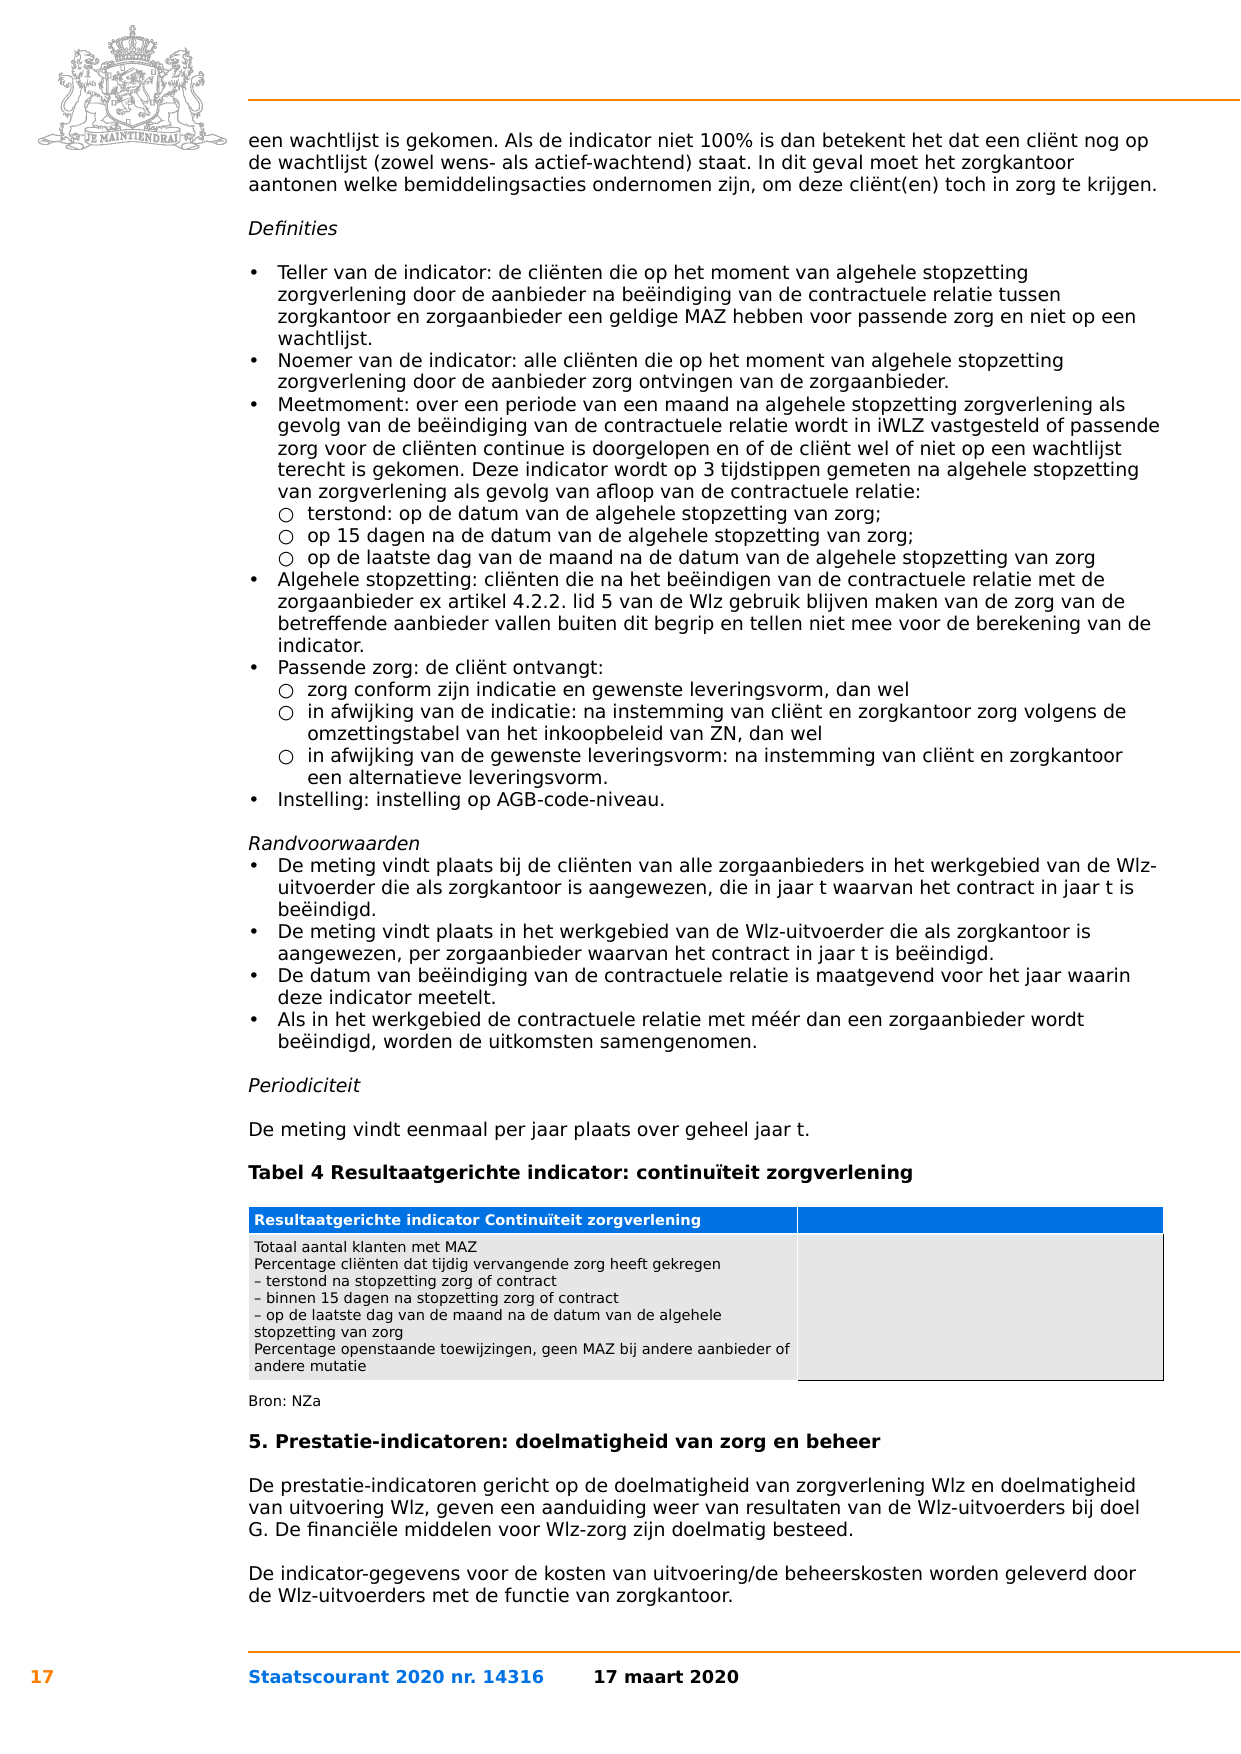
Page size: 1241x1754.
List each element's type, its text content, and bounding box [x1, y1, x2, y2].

text ○ op de laatste dag van de maand na de datum van de algehele stopzetting van zorg [278, 547, 1163, 569]
text ○ in afwijking van de gewenste leveringsvorm: na instemming van cliënt en zorgkantoor een alternatieve leveringsvorm. [278, 745, 1163, 789]
subtitle 5. Prestatie-indicatoren: doelmatigheid van zorg en beheer [248, 1431, 1163, 1453]
table_header Resultaatgerichte indicator Continuïteit zorgverlening [249, 1207, 797, 1233]
text • Algehele stopzetting: cliënten die na het beëindigen van de contractuele relatie met de zorgaanbieder ex artikel 4.2.2. lid 5 van de Wlz gebruik blijven maken van de zorg van de betreffende aanbieder vallen buiten dit begrip en tellen niet mee voor de berekening van de indicator. [248, 569, 1163, 657]
table_cell Bron: NZa [248, 1381, 1163, 1409]
text • Als in het werkgebied de contractuele relatie met méér dan een zorgaanbieder wordt beëindigd, worden de uitkomsten samengenomen. [248, 1009, 1163, 1053]
text ○ terstond: op de datum van de algehele stopzetting van zorg; [278, 503, 1163, 525]
text De prestatie-indicatoren gericht op de doelmatigheid van zorgverlening Wlz en doelmatigheid van uitvoering Wlz, geven een aanduiding weer van resultaten van de Wlz-uitvoerders bij doel G. De financiële middelen voor Wlz-zorg zijn doelmatig besteed. [248, 1475, 1163, 1541]
text • De meting vindt plaats bij de cliënten van alle zorgaanbieders in het werkgebied van de Wlz-uitvoerder die als zorgkantoor is aangewezen, die in jaar t waarvan het contract in jaar t is beëindigd. [248, 855, 1163, 921]
table_cell [798, 1235, 1163, 1380]
subtitle Tabel 4 Resultaatgerichte indicator: continuïteit zorgverlening [248, 1162, 1163, 1184]
text • De meting vindt plaats in het werkgebied van de Wlz-uitvoerder die als zorgkantoor is aangewezen, per zorgaanbieder waarvan het contract in jaar t is beëindigd. [248, 921, 1163, 965]
text ○ in afwijking van de indicatie: na instemming van cliënt en zorgkantoor zorg volgens de omzettingstabel van het inkoopbeleid van ZN, dan wel [278, 701, 1163, 745]
table_cell Totaal aantal klanten met MAZ Percentage cliënten dat tijdig vervangende zorg heeft gekregen – terstond na stopzetting zorg of contract – binnen 15 dagen na stopzetting zorg of contract – op de laatste dag van de maand na de datum van de algehele stopzetting van zorg Percentage openstaande toewijzingen, geen MAZ bij andere aanbieder of andere mutatie [249, 1235, 797, 1380]
text • De datum van beëindiging van de contractuele relatie is maatgevend voor het jaar waarin deze indicator meetelt. [248, 965, 1163, 1009]
picture [38, 25, 227, 150]
text De meting vindt eenmaal per jaar plaats over geheel jaar t. [248, 1118, 1163, 1140]
subtitle Definities [248, 218, 1163, 240]
text • Teller van de indicator: de cliënten die op het moment van algehele stopzetting zorgverlening door de aanbieder na beëindiging van de contractuele relatie tussen zorgkantoor en zorgaanbieder een geldige MAZ hebben voor passende zorg en niet op een wachtlijst. [248, 262, 1163, 349]
text • Instelling: instelling op AGB-code-niveau. [248, 789, 1163, 811]
text ○ op 15 dagen na de datum van de algehele stopzetting van zorg; [278, 525, 1163, 547]
text • Noemer van de indicator: alle cliënten die op het moment van algehele stopzetting zorgverlening door de aanbieder zorg ontvingen van de zorgaanbieder. [248, 349, 1163, 393]
table_header [798, 1207, 1163, 1233]
subtitle Periodiciteit [248, 1074, 1163, 1097]
text • Passende zorg: de cliënt ontvangt: [248, 657, 1163, 679]
text ○ zorg conform zijn indicatie en gewenste leveringsvorm, dan wel [278, 679, 1163, 701]
text • Meetmoment: over een periode van een maand na algehele stopzetting zorgverlening als gevolg van de beëindiging van de contractuele relatie wordt in iWLZ vastgesteld of passende zorg voor de cliënten continue is doorgelopen en of de cliënt wel of niet op een wachtlijst terecht is gekomen. Deze indicator wordt op 3 tijdstippen gemeten na algehele stopzetting van zorgverlening als gevolg van afloop van de contractuele relatie: [248, 393, 1163, 503]
text De indicator-gegevens voor de kosten van uitvoering/de beheerskosten worden geleverd door de Wlz-uitvoerders met de functie van zorgkantoor. [248, 1563, 1163, 1607]
text een wachtlijst is gekomen. Als de indicator niet 100% is dan betekent het dat een cliënt nog op de wachtlijst (zowel wens- als actief-wachtend) staat. In dit geval moet het zorgkantoor aantonen welke bemiddelingsacties ondernomen zijn, om deze cliënt(en) toch in zorg te krijgen. [248, 130, 1163, 196]
subtitle Randvoorwaarden [248, 833, 1163, 855]
